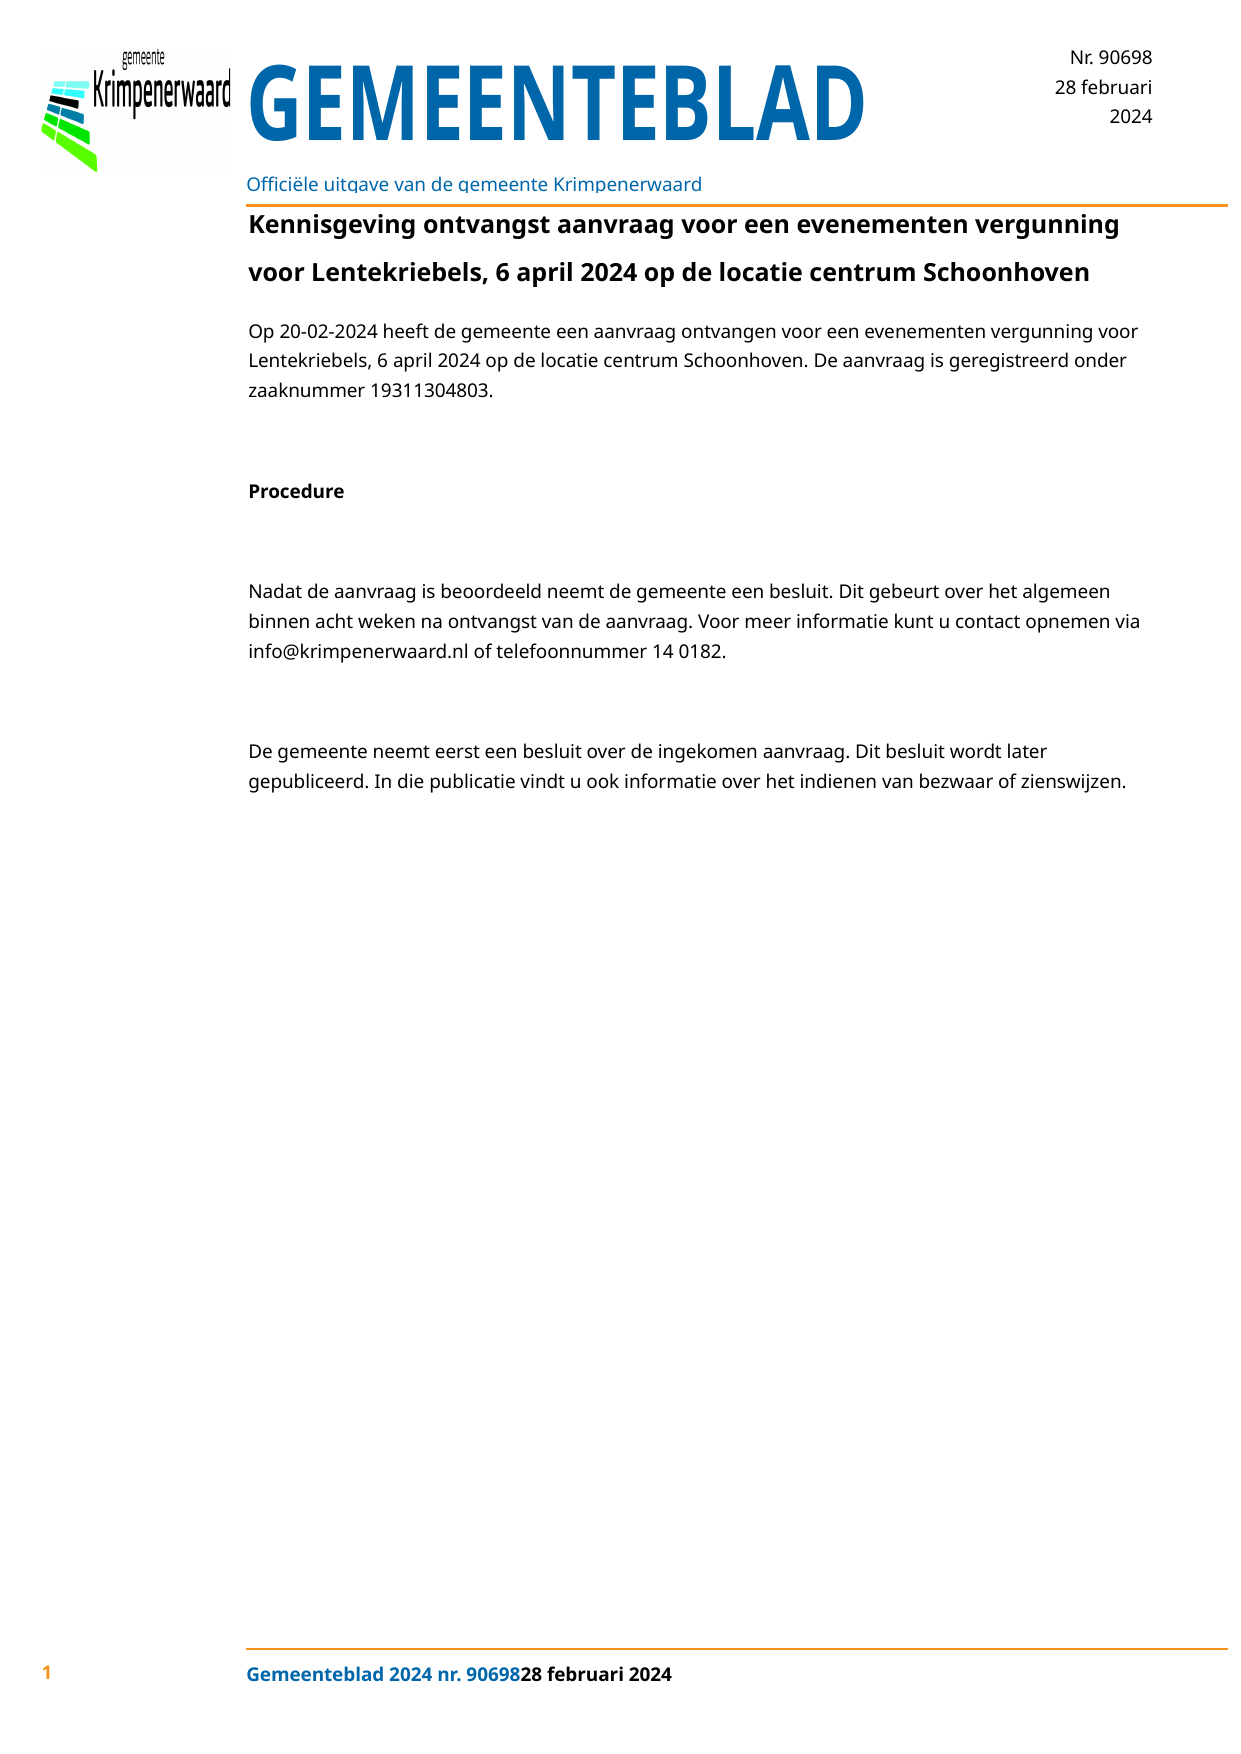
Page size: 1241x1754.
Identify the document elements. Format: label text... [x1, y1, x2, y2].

picture [41, 47, 231, 172]
text Kennisgeving ontvangst aanvraag voor een evenementen vergunning voor Lentekriebels, 6 april 2024 op de locatie centrum Schoonhoven [248, 207, 1152, 288]
text Op 20-02-2024 heeft de gemeente een aanvraag ontvangen voor een evenementen vergunning voor Lentekriebels, 6 april 2024 op de locatie centrum Schoonhoven. De aanvraag is geregistreerd onder zaaknummer 19311304803. [248, 318, 1152, 403]
text De gemeente neemt eerst een besluit over de ingekomen aanvraag. Dit besluit wordt later gepubliceerd. In die publicatie vindt u ook informatie over het indienen van bezwaar of zienswijzen. [248, 739, 1152, 794]
text Nadat de aanvraag is beoordeeld neemt de gemeente een besluit. Dit gebeurt over het algemeen binnen acht weken na ontvangst van de aanvraag. Voor meer informatie kunt u contact opnemen via info@krimpenerwaard.nl of telefoonnummer 14 0182. [248, 579, 1152, 664]
text Procedure [248, 478, 1152, 504]
